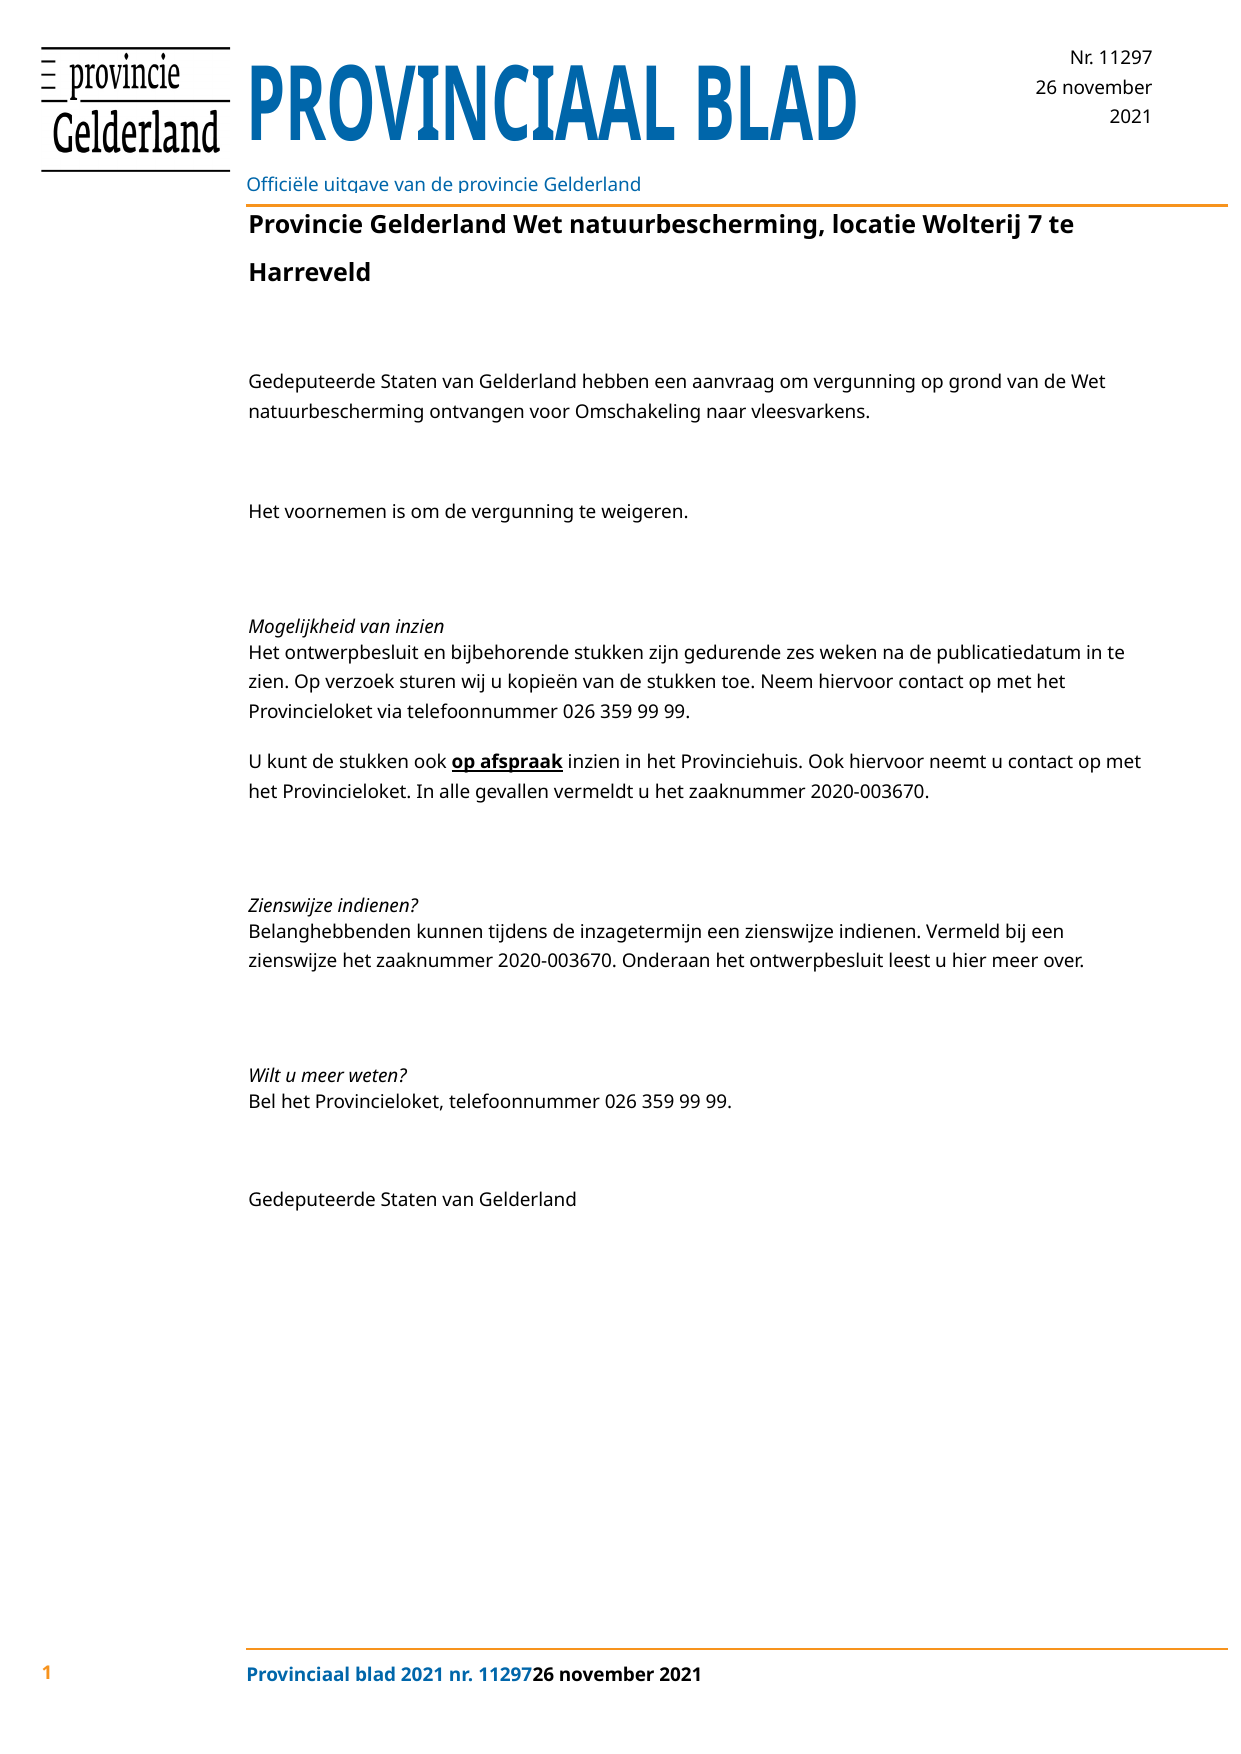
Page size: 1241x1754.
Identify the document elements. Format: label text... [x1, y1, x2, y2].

text Het ontwerpbesluit en bijbehorende stukken zijn gedurende zes weken na de publicatiedatum in te zien. Op verzoek sturen wij u kopieën van de stukken toe. Neem hiervoor contact op met het Provincieloket via telefoonnummer 026 359 99 99. [248, 639, 1152, 724]
text Gedeputeerde Staten van Gelderland [248, 1186, 1152, 1212]
text Gedeputeerde Staten van Gelderland hebben een aanvraag om vergunning op grond van de Wet natuurbescherming ontvangen voor Omschakeling naar vleesvarkens. [248, 368, 1152, 424]
text U kunt de stukken ook op afspraak inzien in het Provinciehuis. Ook hiervoor neemt u contact op met het Provincieloket. In alle gevallen vermeldt u het zaaknummer 2020-003670. [248, 748, 1152, 804]
text Bel het Provincieloket, telefoonnummer 026 359 99 99. [248, 1088, 1152, 1113]
text Zienswijze indienen? [248, 892, 1152, 918]
text Het voornemen is om de vergunning te weigeren. [248, 499, 1152, 524]
text Mogelijkheid van inzien [248, 613, 1152, 639]
picture [41, 47, 231, 172]
text Belanghebbenden kunnen tijdens de inzagetermijn een zienswijze indienen. Vermeld bij een zienswijze het zaaknummer 2020-003670. Onderaan het ontwerpbesluit leest u hier meer over. [248, 918, 1152, 973]
text Wilt u meer weten? [248, 1062, 1152, 1088]
text Provincie Gelderland Wet natuurbescherming, locatie Wolterij 7 te Harreveld [248, 207, 1152, 288]
